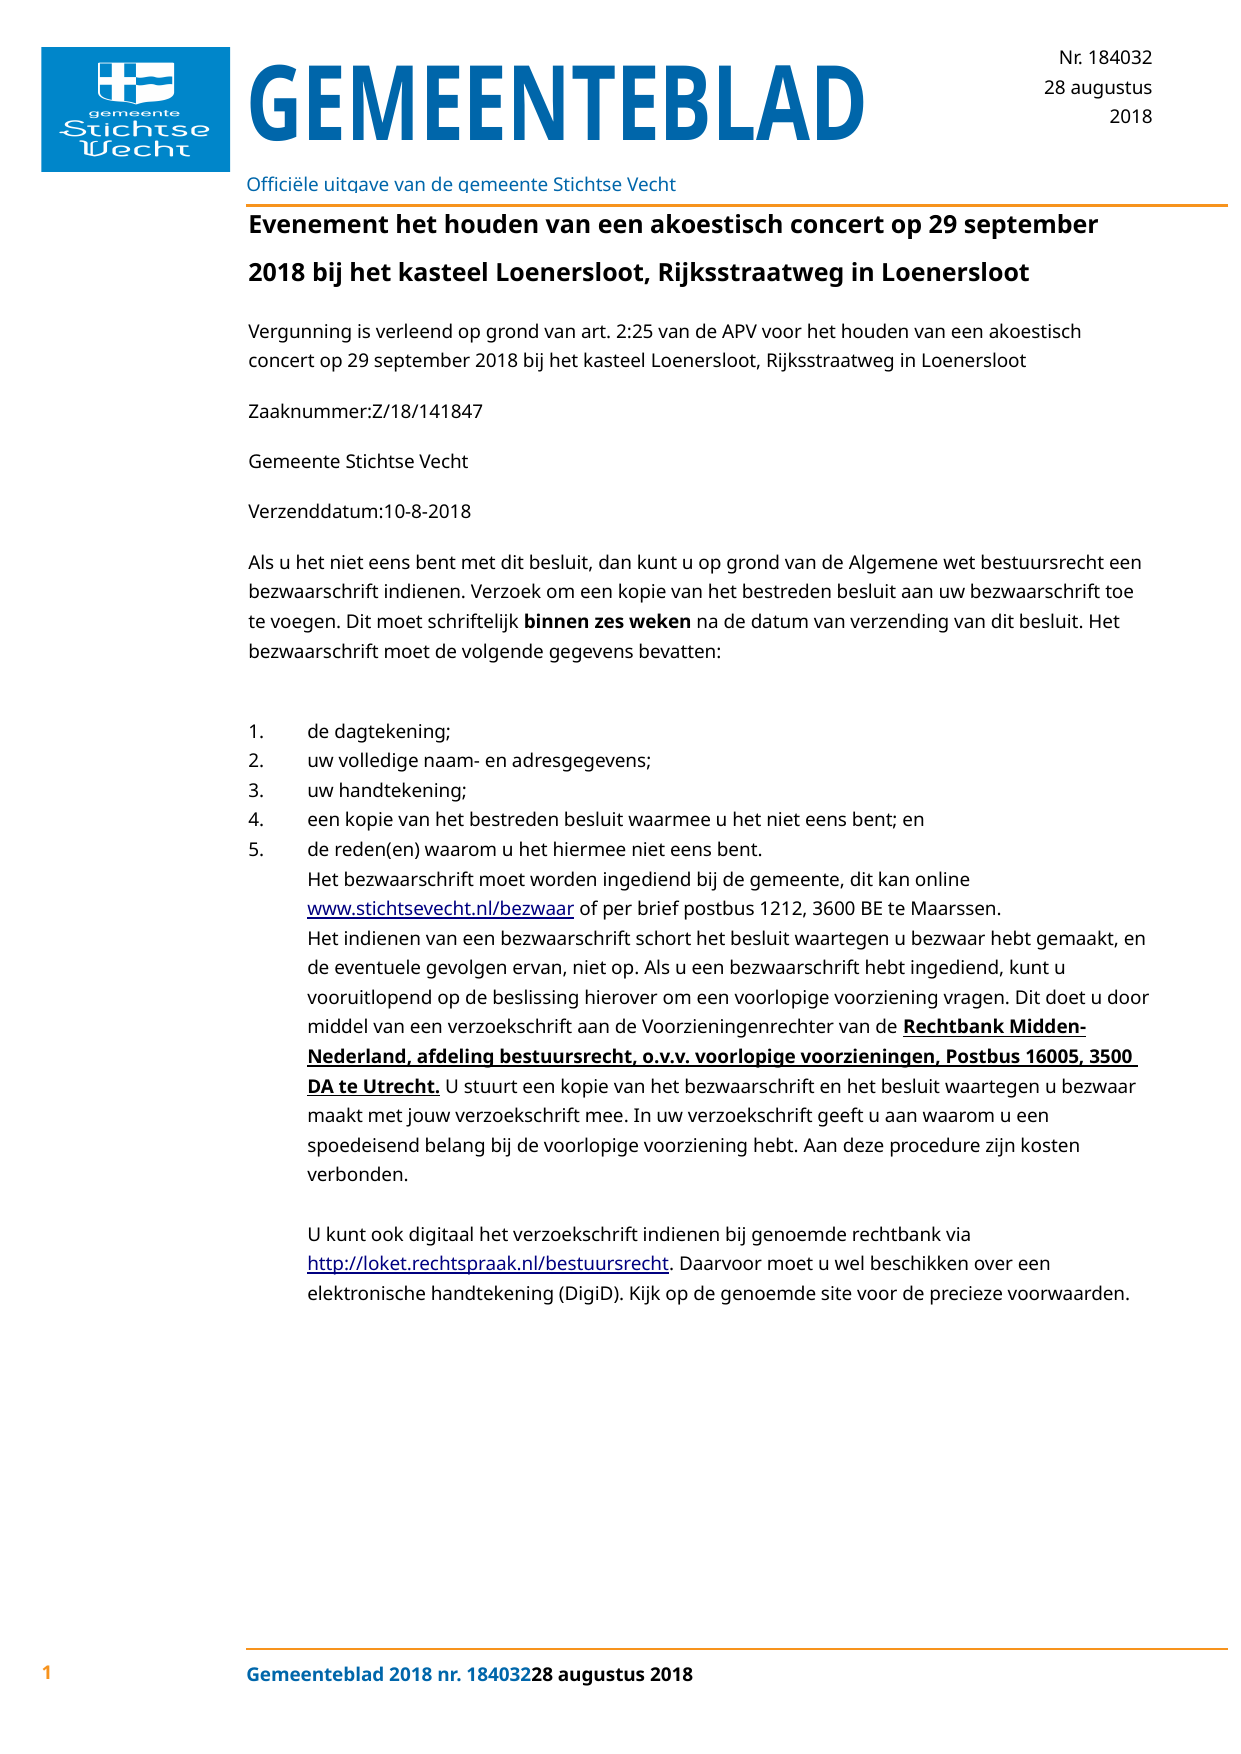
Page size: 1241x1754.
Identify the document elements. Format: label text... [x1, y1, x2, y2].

list uw handtekening; [248, 777, 1152, 803]
list de reden(en) waarom u het hiermee niet eens bent. [248, 836, 1152, 862]
text Gemeente Stichtse Vecht [248, 448, 1152, 474]
picture [137, 63, 174, 103]
list U kunt ook digitaal het verzoekschrift indienen bij genoemde rechtbank via http://loket.rechtspraak.nl/bestuursrecht. Daarvoor moet u wel beschikken over een elektronische handtekening (DigiD). Kijk op de genoemde site voor de precieze voorwaarden. [248, 1221, 1152, 1306]
picture [99, 63, 135, 101]
text Verzenddatum:10-8-2018 [248, 499, 1152, 524]
list Het bezwaarschrift moet worden ingediend bij de gemeente, dit kan online www.stichtsevecht.nl/bezwaar of per brief postbus 1212, 3600 BE te Maarssen. [248, 866, 1152, 921]
list uw volledige naam- en adresgegevens; [248, 747, 1152, 773]
text Vergunning is verleend op grond van art. 2:25 van de APV voor het houden van een akoestisch concert op 29 september 2018 bij het kasteel Loenersloot, Rijksstraatweg in Loenersloot [248, 318, 1152, 373]
text Evenement het houden van een akoestisch concert op 29 september 2018 bij het kasteel Loenersloot, Rijksstraatweg in Loenersloot [248, 207, 1152, 288]
list een kopie van het bestreden besluit waarmee u het niet eens bent; en [248, 807, 1152, 832]
text Zaaknummer:Z/18/141847 [248, 398, 1152, 424]
list Het indienen van een bezwaarschrift schort het besluit waartegen u bezwaar hebt gemaakt, en de eventuele gevolgen ervan, niet op. Als u een bezwaarschrift hebt ingediend, kunt u vooruitlopend op de beslissing hierover om een voorlopige voorziening vragen. Dit doet u door middel van een verzoekschrift aan de Voorzieningenrechter van de Rechtbank Midden-Nederland, afdeling bestuursrecht, o.v.v. voorlopige voorzieningen, Postbus 16005, 3500 DA te Utrecht. U stuurt een kopie van het bezwaarschrift en het besluit waartegen u bezwaar maakt met jouw verzoekschrift mee. In uw verzoekschrift geeft u aan waarom u een spoedeisend belang bij de voorlopige voorziening hebt. Aan deze procedure zijn kosten verbonden. [248, 925, 1152, 1187]
text Als u het niet eens bent met dit besluit, dan kunt u op grond van de Algemene wet bestuursrecht een bezwaarschrift indienen. Verzoek om een kopie van het bestreden besluit aan uw bezwaarschrift toe te voegen. Dit moet schriftelijk binnen zes weken na de datum van verzending van dit besluit. Het bezwaarschrift moet de volgende gegevens bevatten: [248, 549, 1152, 664]
list de dagtekening; [248, 718, 1152, 744]
